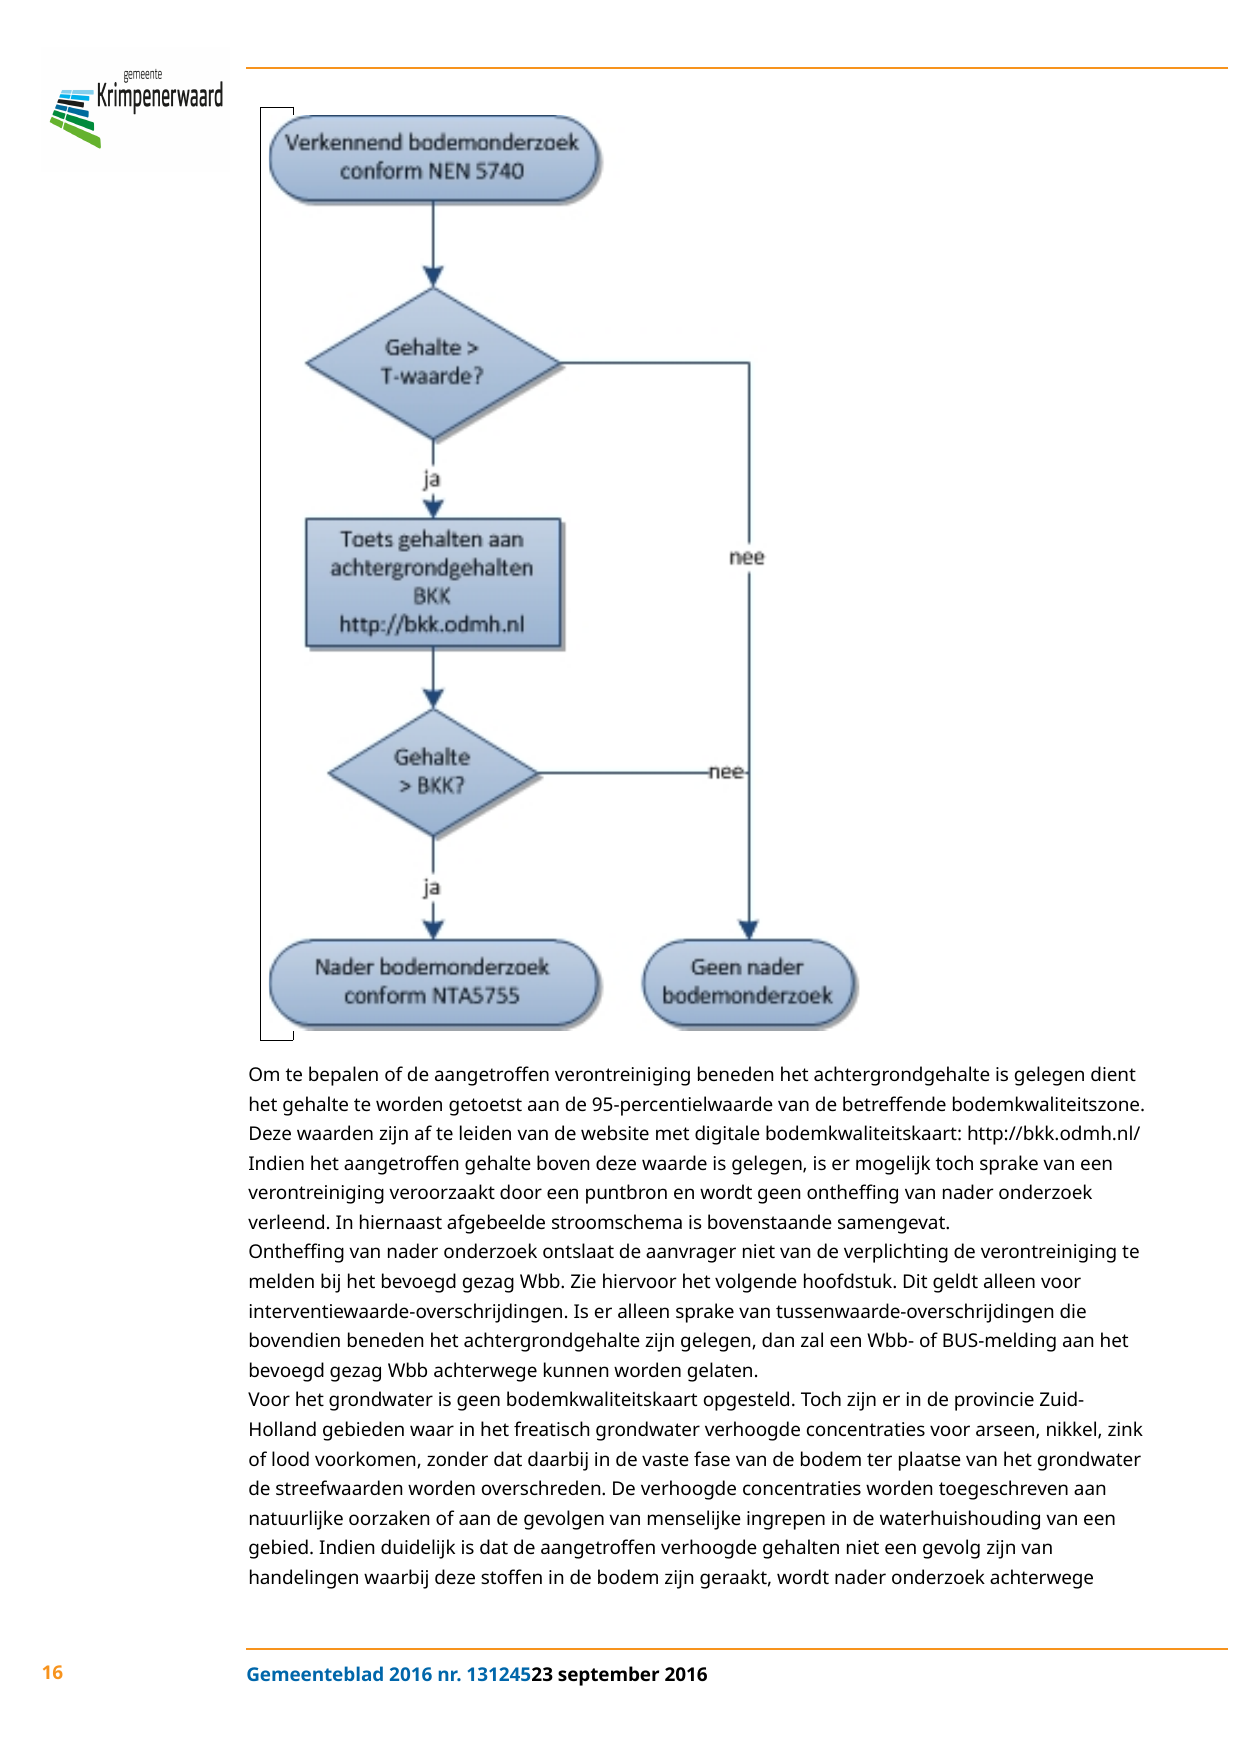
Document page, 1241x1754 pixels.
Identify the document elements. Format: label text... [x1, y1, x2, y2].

text Ontheffing van nader onderzoek ontslaat de aanvrager niet van de verplichting de verontreiniging te melden bij het bevoegd gezag Wbb. Zie hiervoor het volgende hoofdstuk. Dit geldt alleen voor interventiewaarde-overschrijdingen. Is er alleen sprake van tussenwaarde-overschrijdingen die bovendien beneden het achtergrondgehalte zijn gelegen, dan zal een Wbb- of BUS-melding aan het bevoegd gezag Wbb achterwege kunnen worden gelaten. [248, 1239, 1152, 1383]
text Om te bepalen of de aangetroffen verontreiniging beneden het achtergrondgehalte is gelegen dient het gehalte te worden getoetst aan de 95-percentielwaarde van de betreffende bodemkwaliteitszone. Deze waarden zijn af te leiden van de website met digitale bodemkwaliteitskaart: http://bkk.odmh.nl/ [248, 1061, 1152, 1146]
picture [41, 47, 231, 172]
text Indien het aangetroffen gehalte boven deze waarde is gelegen, is er mogelijk toch sprake van een verontreiniging veroorzaakt door een puntbron en wordt geen ontheffing van nader onderzoek verleend. In hiernaast afgebeelde stroomschema is bovenstaande samengevat. [248, 1150, 1152, 1235]
picture [268, 115, 860, 1031]
text Voor het grondwater is geen bodemkwaliteitskaart opgesteld. Toch zijn er in de provincie Zuid-Holland gebieden waar in het freatisch grondwater verhoogde concentraties voor arseen, nikkel, zink of lood voorkomen, zonder dat daarbij in de vaste fase van de bodem ter plaatse van het grondwater de streefwaarden worden overschreden. De verhoogde concentraties worden toegeschreven aan natuurlijke oorzaken of aan de gevolgen van menselijke ingrepen in de waterhuishouding van een gebied. Indien duidelijk is dat de aangetroffen verhoogde gehalten niet een gevolg zijn van handelingen waarbij deze stoffen in de bodem zijn geraakt, wordt nader onderzoek achterwege [248, 1387, 1152, 1590]
